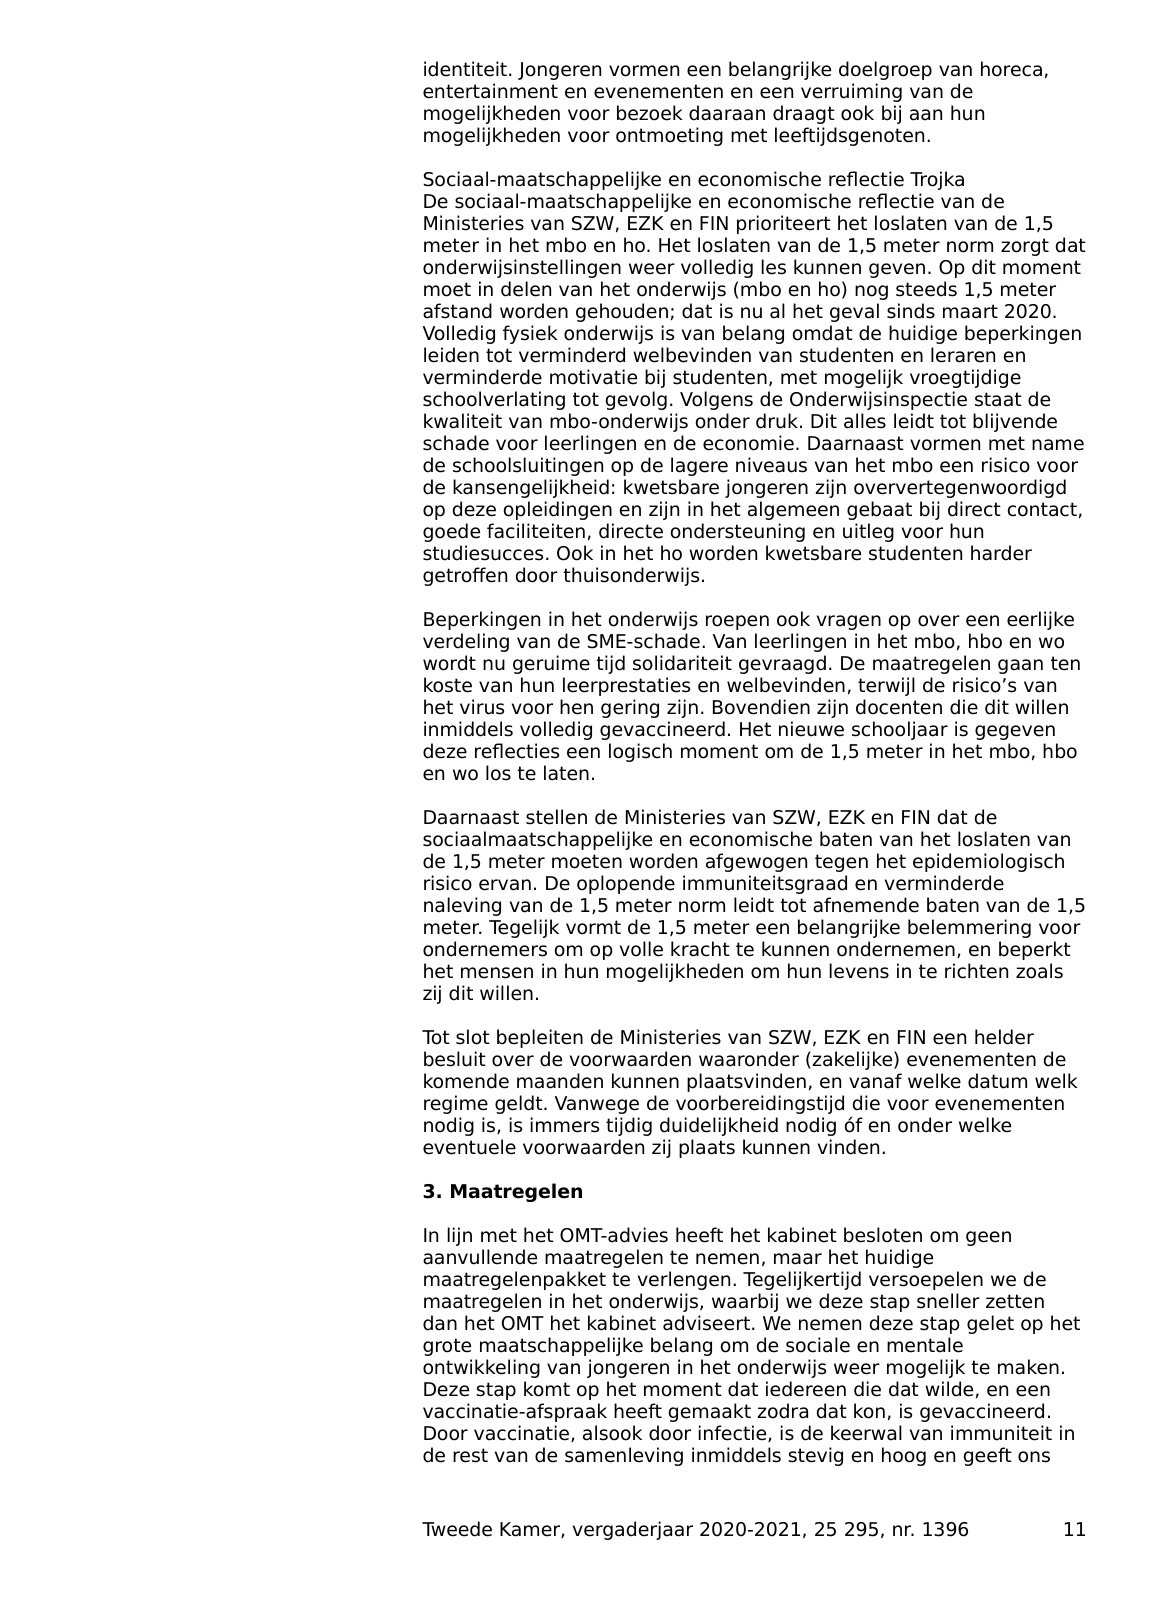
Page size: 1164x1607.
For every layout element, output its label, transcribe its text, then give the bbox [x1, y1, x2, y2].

text Tot slot bepleiten de Ministeries van SZW, EZK en FIN een helder besluit over de voorwaarden waaronder (zakelijke) evenementen de komende maanden kunnen plaatsvinden, en vanaf welke datum welk regime geldt. Vanwege de voorbereidingstijd die voor evenementen nodig is, is immers tijdig duidelijkheid nodig óf en onder welke eventuele voorwaarden zij plaats kunnen vinden. [422, 1027, 1087, 1159]
text Beperkingen in het onderwijs roepen ook vragen op over een eerlijke verdeling van de SME-schade. Van leerlingen in het mbo, hbo en wo wordt nu geruime tijd solidariteit gevraagd. De maatregelen gaan ten koste van hun leerprestaties en welbevinden, terwijl de risico’s van het virus voor hen gering zijn. Bovendien zijn docenten die dit willen inmiddels volledig gevaccineerd. Het nieuwe schooljaar is gegeven deze reflecties een logisch moment om de 1,5 meter in het mbo, hbo en wo los te laten. [422, 609, 1087, 785]
text In lijn met het OMT-advies heeft het kabinet besloten om geen aanvullende maatregelen te nemen, maar het huidige maatregelenpakket te verlengen. Tegelijkertijd versoepelen we de maatregelen in het onderwijs, waarbij we deze stap sneller zetten dan het OMT het kabinet adviseert. We nemen deze stap gelet op het grote maatschappelijke belang om de sociale en mentale ontwikkeling van jongeren in het onderwijs weer mogelijk te maken. Deze stap komt op het moment dat iedereen die dat wilde, en een vaccinatie-afspraak heeft gemaakt zodra dat kon, is gevaccineerd. Door vaccinatie, alsook door infectie, is de keerwal van immuniteit in de rest van de samenleving inmiddels stevig en hoog en geeft ons [422, 1225, 1087, 1467]
text De sociaal-maatschappelijke en economische reflectie van de Ministeries van SZW, EZK en FIN prioriteert het loslaten van de 1,5 meter in het mbo en ho. Het loslaten van de 1,5 meter norm zorgt dat onderwijsinstellingen weer volledig les kunnen geven. Op dit moment moet in delen van het onderwijs (mbo en ho) nog steeds 1,5 meter afstand worden gehouden; dat is nu al het geval sinds maart 2020. Volledig fysiek onderwijs is van belang omdat de huidige beperkingen leiden tot verminderd welbevinden van studenten en leraren en verminderde motivatie bij studenten, met mogelijk vroegtijdige schoolverlating tot gevolg. Volgens de Onderwijsinspectie staat de kwaliteit van mbo-onderwijs onder druk. Dit alles leidt tot blijvende schade voor leerlingen en de economie. Daarnaast vormen met name de schoolsluitingen op de lagere niveaus van het mbo een risico voor de kansengelijkheid: kwetsbare jongeren zijn oververtegenwoordigd op deze opleidingen en zijn in het algemeen gebaat bij direct contact, goede faciliteiten, directe ondersteuning en uitleg voor hun studiesucces. Ook in het ho worden kwetsbare studenten harder getroffen door thuisonderwijs. [422, 191, 1087, 587]
subtitle 3. Maatregelen [422, 1181, 1087, 1203]
text Daarnaast stellen de Ministeries van SZW, EZK en FIN dat de sociaalmaatschappelijke en economische baten van het loslaten van de 1,5 meter moeten worden afgewogen tegen het epidemiologisch risico ervan. De oplopende immuniteitsgraad en verminderde naleving van de 1,5 meter norm leidt tot afnemende baten van de 1,5 meter. Tegelijk vormt de 1,5 meter een belangrijke belemmering voor ondernemers om op volle kracht te kunnen ondernemen, en beperkt het mensen in hun mogelijkheden om hun levens in te richten zoals zij dit willen. [422, 807, 1087, 1005]
text Sociaal-maatschappelijke en economische reflectie Trojka [422, 169, 1087, 191]
text identiteit. Jongeren vormen een belangrijke doelgroep van horeca, entertainment en evenementen en een verruiming van de mogelijkheden voor bezoek daaraan draagt ook bij aan hun mogelijkheden voor ontmoeting met leeftijdsgenoten. [422, 59, 1087, 147]
